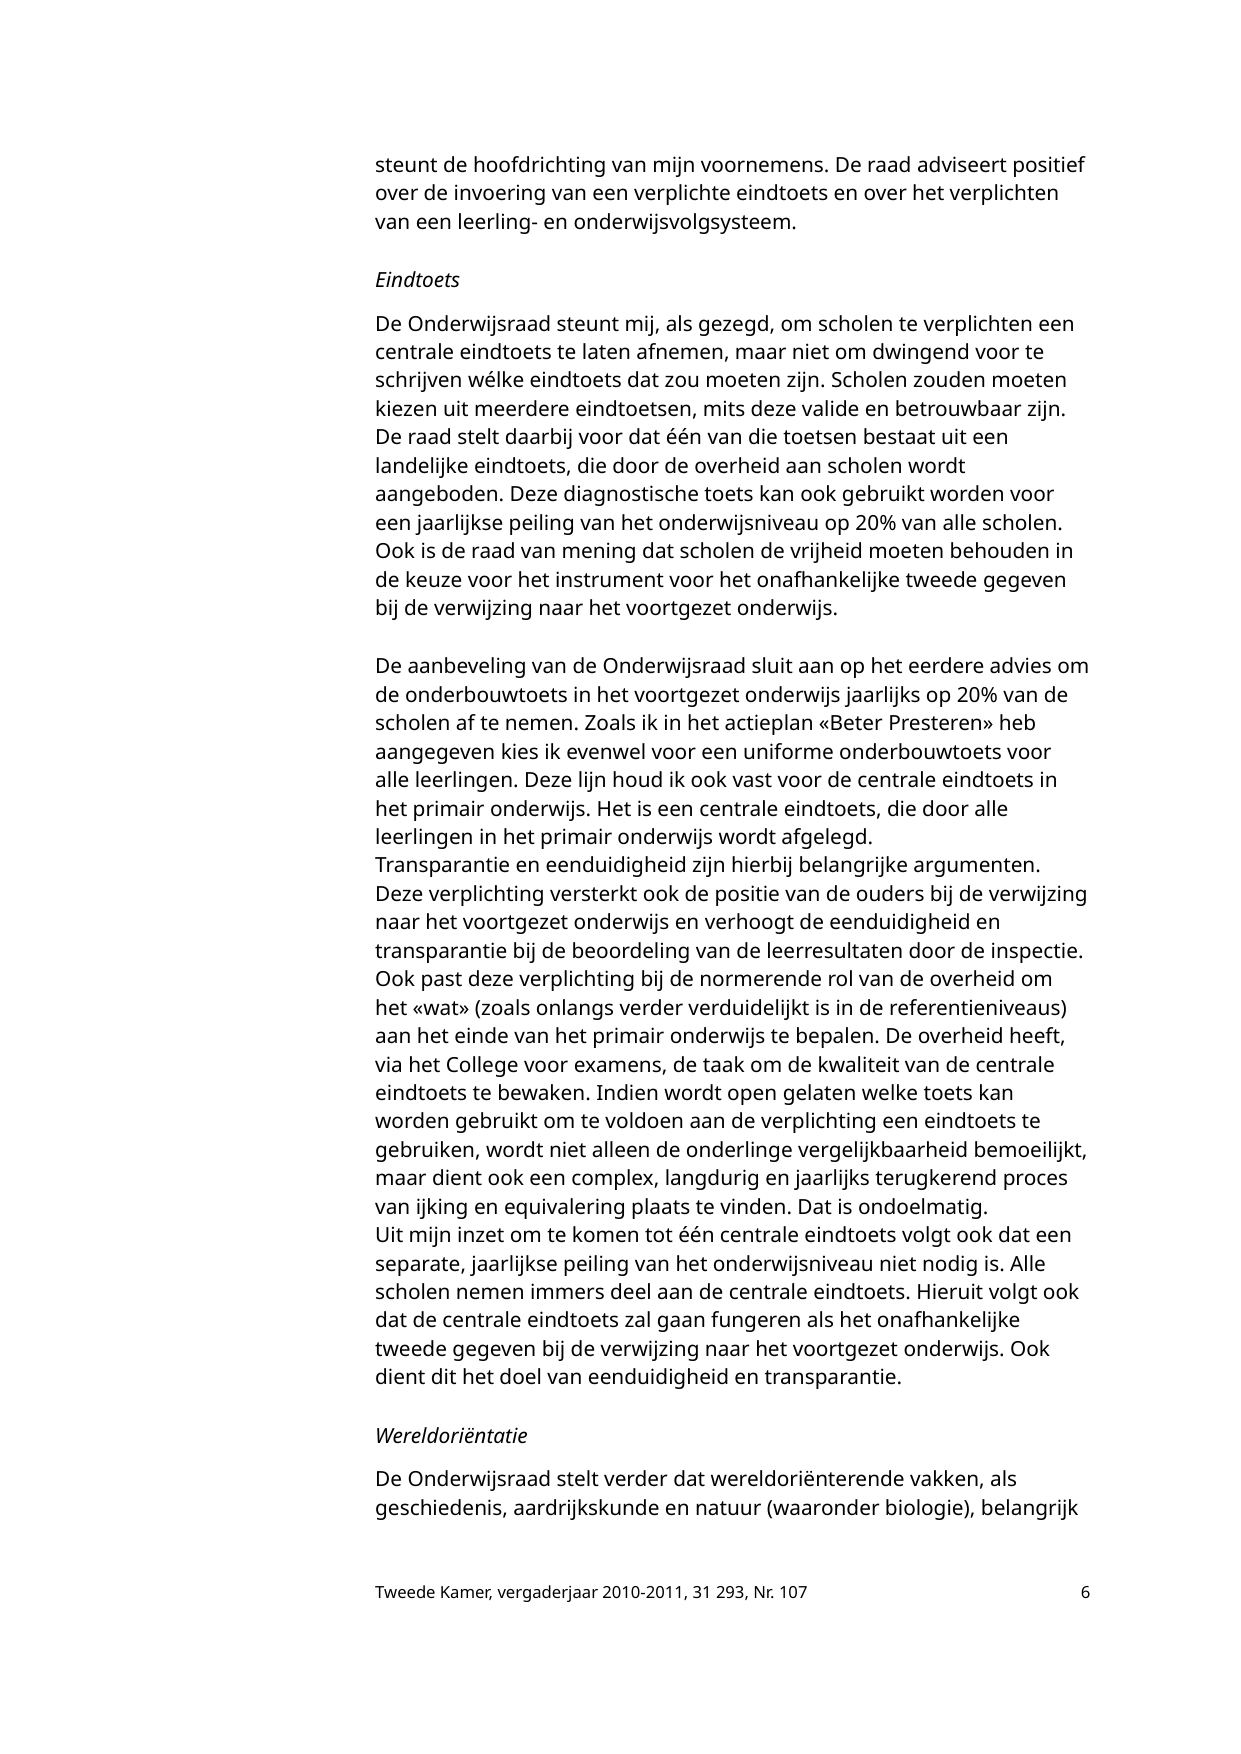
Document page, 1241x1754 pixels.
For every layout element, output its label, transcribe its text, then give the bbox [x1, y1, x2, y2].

text steunt de hoofdrichting van mijn voornemens. De raad adviseert positief over de invoering van een verplichte eindtoets en over het verplichten van een leerling- en onderwijsvolgsysteem. [375, 150, 1090, 235]
text De aanbeveling van de Onderwijsraad sluit aan op het eerdere advies om de onderbouwtoets in het voortgezet onderwijs jaarlijks op 20% van de scholen af te nemen. Zoals ik in het actieplan «Beter Presteren» heb aangegeven kies ik evenwel voor een uniforme onderbouwtoets voor alle leerlingen. Deze lijn houd ik ook vast voor de centrale eindtoets in het primair onderwijs. Het is een centrale eindtoets, die door alle leerlingen in het primair onderwijs wordt afgelegd. [375, 652, 1090, 851]
text Transparantie en eenduidigheid zijn hierbij belangrijke argumenten. Deze verplichting versterkt ook de positie van de ouders bij de verwijzing naar het voortgezet onderwijs en verhoogt de eenduidigheid en transparantie bij de beoordeling van de leerresultaten door de inspectie. Ook past deze verplichting bij de normerende rol van de overheid om het «wat» (zoals onlangs verder verduidelijkt is in de referentieniveaus) aan het einde van het primair onderwijs te bepalen. De overheid heeft, via het College voor examens, de taak om de kwaliteit van de centrale eindtoets te bewaken. Indien wordt open gelaten welke toets kan worden gebruikt om te voldoen aan de verplichting een eindtoets te gebruiken, wordt niet alleen de onderlinge vergelijkbaarheid bemoeilijkt, maar dient ook een complex, langdurig en jaarlijks terugkerend proces van ijking en equivalering plaats te vinden. Dat is ondoelmatig. [375, 851, 1090, 1220]
text Wereldoriëntatie [375, 1421, 1090, 1449]
text Uit mijn inzet om te komen tot één centrale eindtoets volgt ook dat een separate, jaarlijkse peiling van het onderwijsniveau niet nodig is. Alle scholen nemen immers deel aan de centrale eindtoets. Hieruit volgt ook dat de centrale eindtoets zal gaan fungeren als het onafhankelijke tweede gegeven bij de verwijzing naar het voortgezet onderwijs. Ook dient dit het doel van eenduidigheid en transparantie. [375, 1220, 1090, 1391]
text De Onderwijsraad steunt mij, als gezegd, om scholen te verplichten een centrale eindtoets te laten afnemen, maar niet om dwingend voor te schrijven wélke eindtoets dat zou moeten zijn. Scholen zouden moeten kiezen uit meerdere eindtoetsen, mits deze valide en betrouwbaar zijn. De raad stelt daarbij voor dat één van die toetsen bestaat uit een landelijke eindtoets, die door de overheid aan scholen wordt aangeboden. Deze diagnostische toets kan ook gebruikt worden voor een jaarlijkse peiling van het onderwijsniveau op 20% van alle scholen. Ook is de raad van mening dat scholen de vrijheid moeten behouden in de keuze voor het instrument voor het onafhankelijke tweede gegeven bij de verwijzing naar het voortgezet onderwijs. [375, 309, 1090, 622]
text Eindtoets [375, 265, 1090, 294]
text De Onderwijsraad stelt verder dat wereldoriënterende vakken, als geschiedenis, aardrijkskunde en natuur (waaronder biologie), belangrijk [375, 1464, 1090, 1521]
